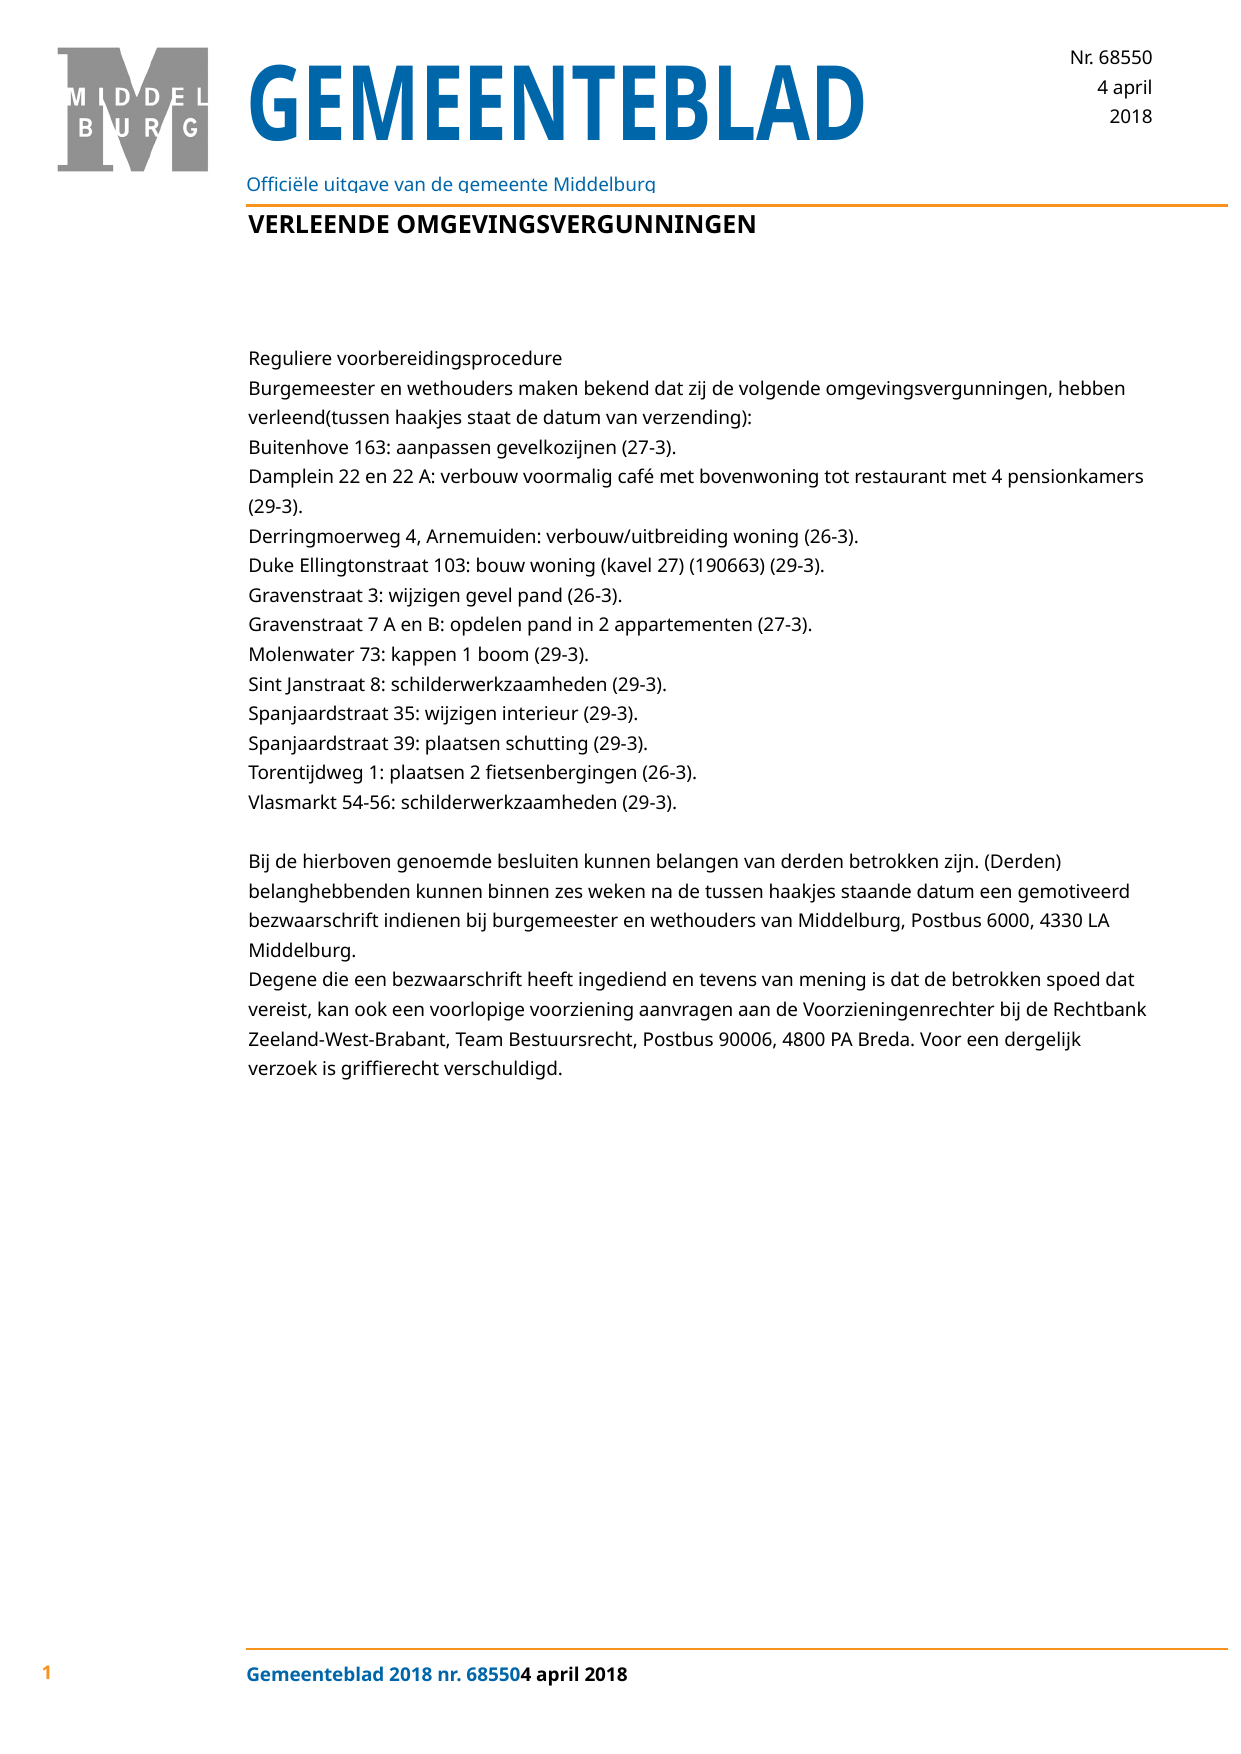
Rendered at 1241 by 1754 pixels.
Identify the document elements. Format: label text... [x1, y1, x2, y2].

text Gravenstraat 3: wijzigen gevel pand (26-3). [248, 582, 1152, 608]
text Vlasmarkt 54-56: schilderwerkzaamheden (29-3). [248, 789, 1152, 815]
text Torentijdweg 1: plaatsen 2 fietsenbergingen (26-3). [248, 759, 1152, 785]
text Burgemeester en wethouders maken bekend dat zij de volgende omgevingsvergunningen, hebben verleend(tussen haakjes staat de datum van verzending): [248, 375, 1152, 430]
text VERLEENDE OMGEVINGSVERGUNNINGEN [248, 207, 1152, 241]
text Spanjaardstraat 39: plaatsen schutting (29-3). [248, 730, 1152, 756]
text Gravenstraat 7 A en B: opdelen pand in 2 appartementen (27-3). [248, 612, 1152, 637]
text Reguliere voorbereidingsprocedure [248, 345, 1152, 371]
text Buitenhove 163: aanpassen gevelkozijnen (27-3). [248, 434, 1152, 460]
picture [41, 47, 231, 172]
text Bij de hierboven genoemde besluiten kunnen belangen van derden betrokken zijn. (Derden) belanghebbenden kunnen binnen zes weken na de tussen haakjes staande datum een gemotiveerd bezwaarschrift indienen bij burgemeester en wethouders van Middelburg, Postbus 6000, 4330 LA Middelburg. [248, 848, 1152, 963]
text Sint Janstraat 8: schilderwerkzaamheden (29-3). [248, 671, 1152, 696]
text Duke Ellingtonstraat 103: bouw woning (kavel 27) (190663) (29-3). [248, 552, 1152, 578]
text Damplein 22 en 22 A: verbouw voormalig café met bovenwoning tot restaurant met 4 pensionkamers (29-3). [248, 464, 1152, 519]
text Spanjaardstraat 35: wijzigen interieur (29-3). [248, 700, 1152, 726]
text Molenwater 73: kappen 1 boom (29-3). [248, 641, 1152, 667]
text Degene die een bezwaarschrift heeft ingediend en tevens van mening is dat de betrokken spoed dat vereist, kan ook een voorlopige voorziening aanvragen aan de Voorzieningenrechter bij de Rechtbank Zeeland-West-Brabant, Team Bestuursrecht, Postbus 90006, 4800 PA Breda. Voor een dergelijk verzoek is griffierecht verschuldigd. [248, 967, 1152, 1081]
text Derringmoerweg 4, Arnemuiden: verbouw/uitbreiding woning (26-3). [248, 523, 1152, 548]
